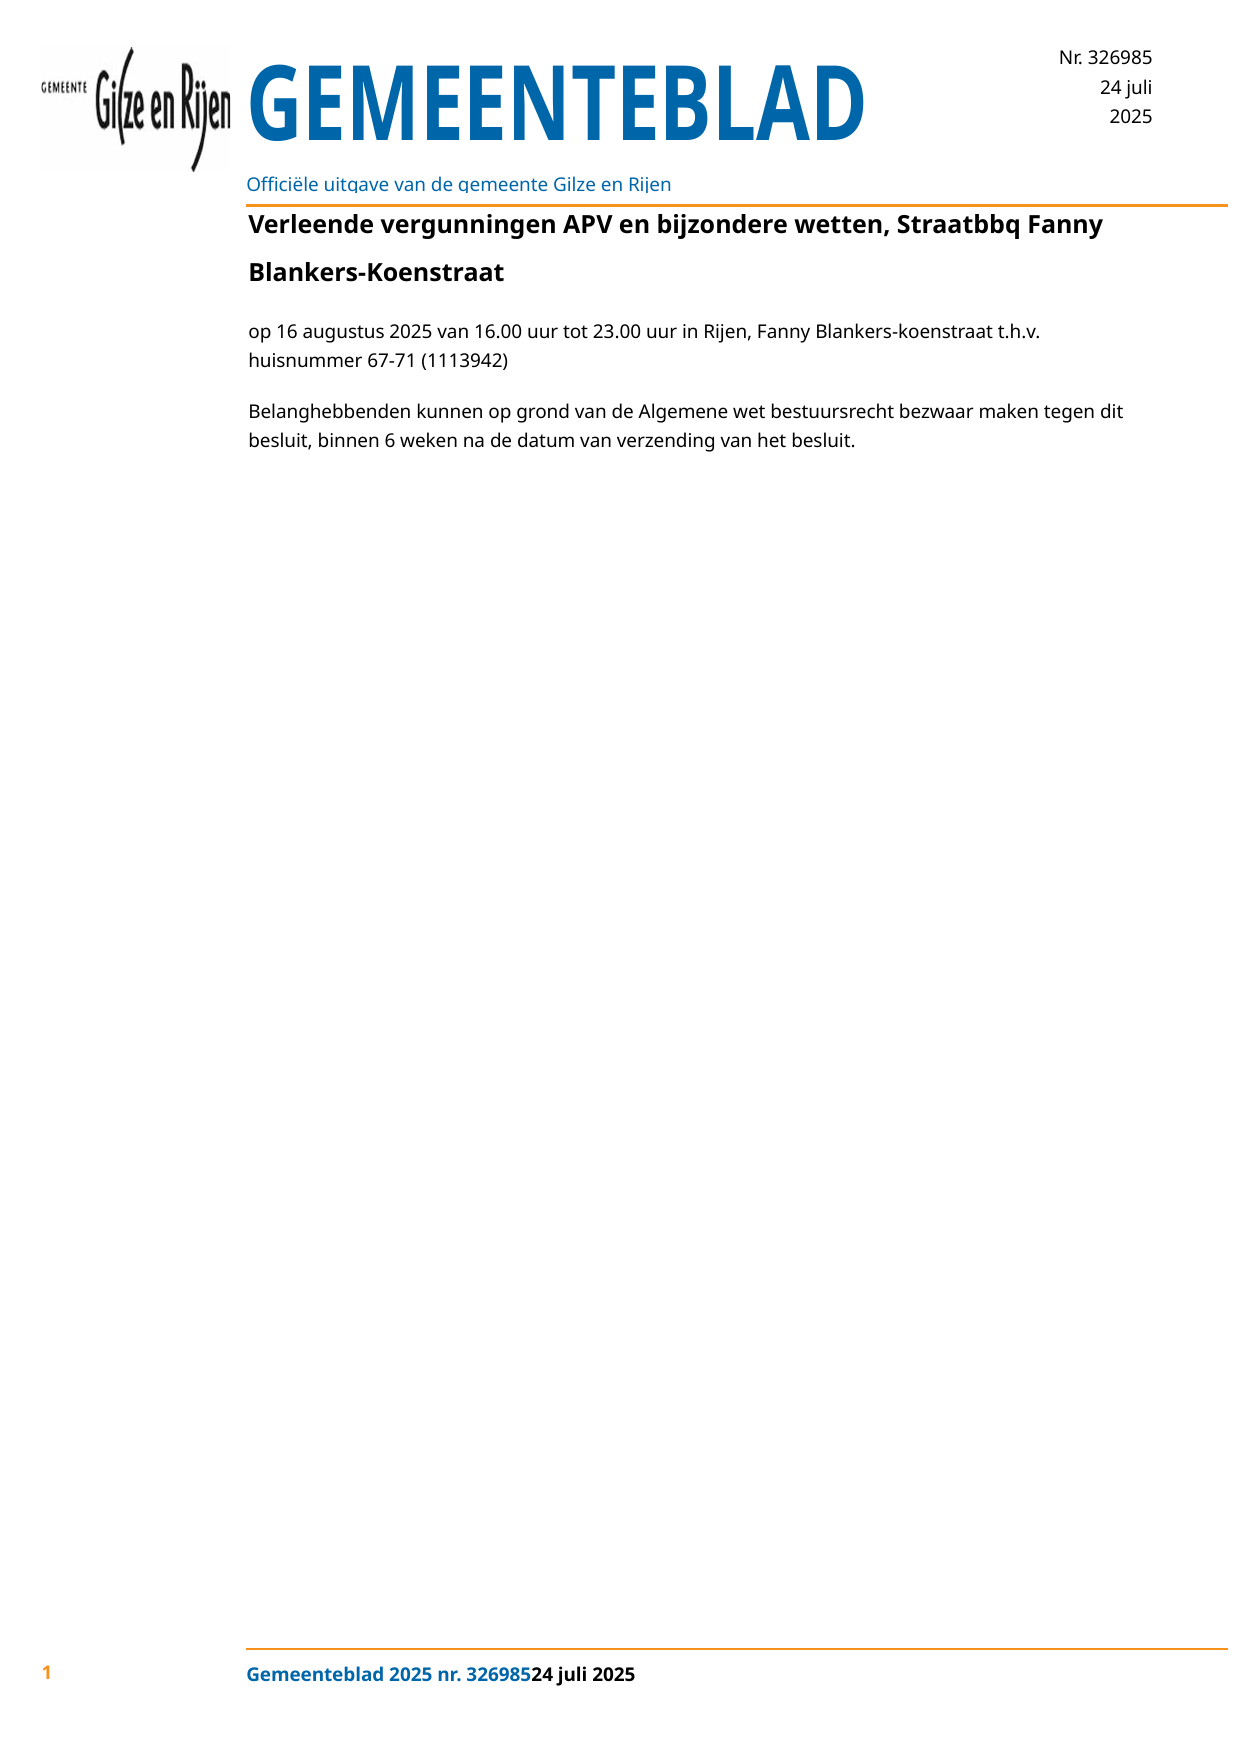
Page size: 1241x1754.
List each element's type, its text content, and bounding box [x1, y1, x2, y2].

text Verleende vergunningen APV en bijzondere wetten, Straatbbq Fanny Blankers-Koenstraat [248, 207, 1152, 288]
text op 16 augustus 2025 van 16.00 uur tot 23.00 uur in Rijen, Fanny Blankers-koenstraat t.h.v. huisnummer 67-71 (1113942) [248, 318, 1152, 373]
picture [41, 47, 231, 172]
text Belanghebbenden kunnen op grond van de Algemene wet bestuursrecht bezwaar maken tegen dit besluit, binnen 6 weken na de datum van verzending van het besluit. [248, 398, 1152, 453]
